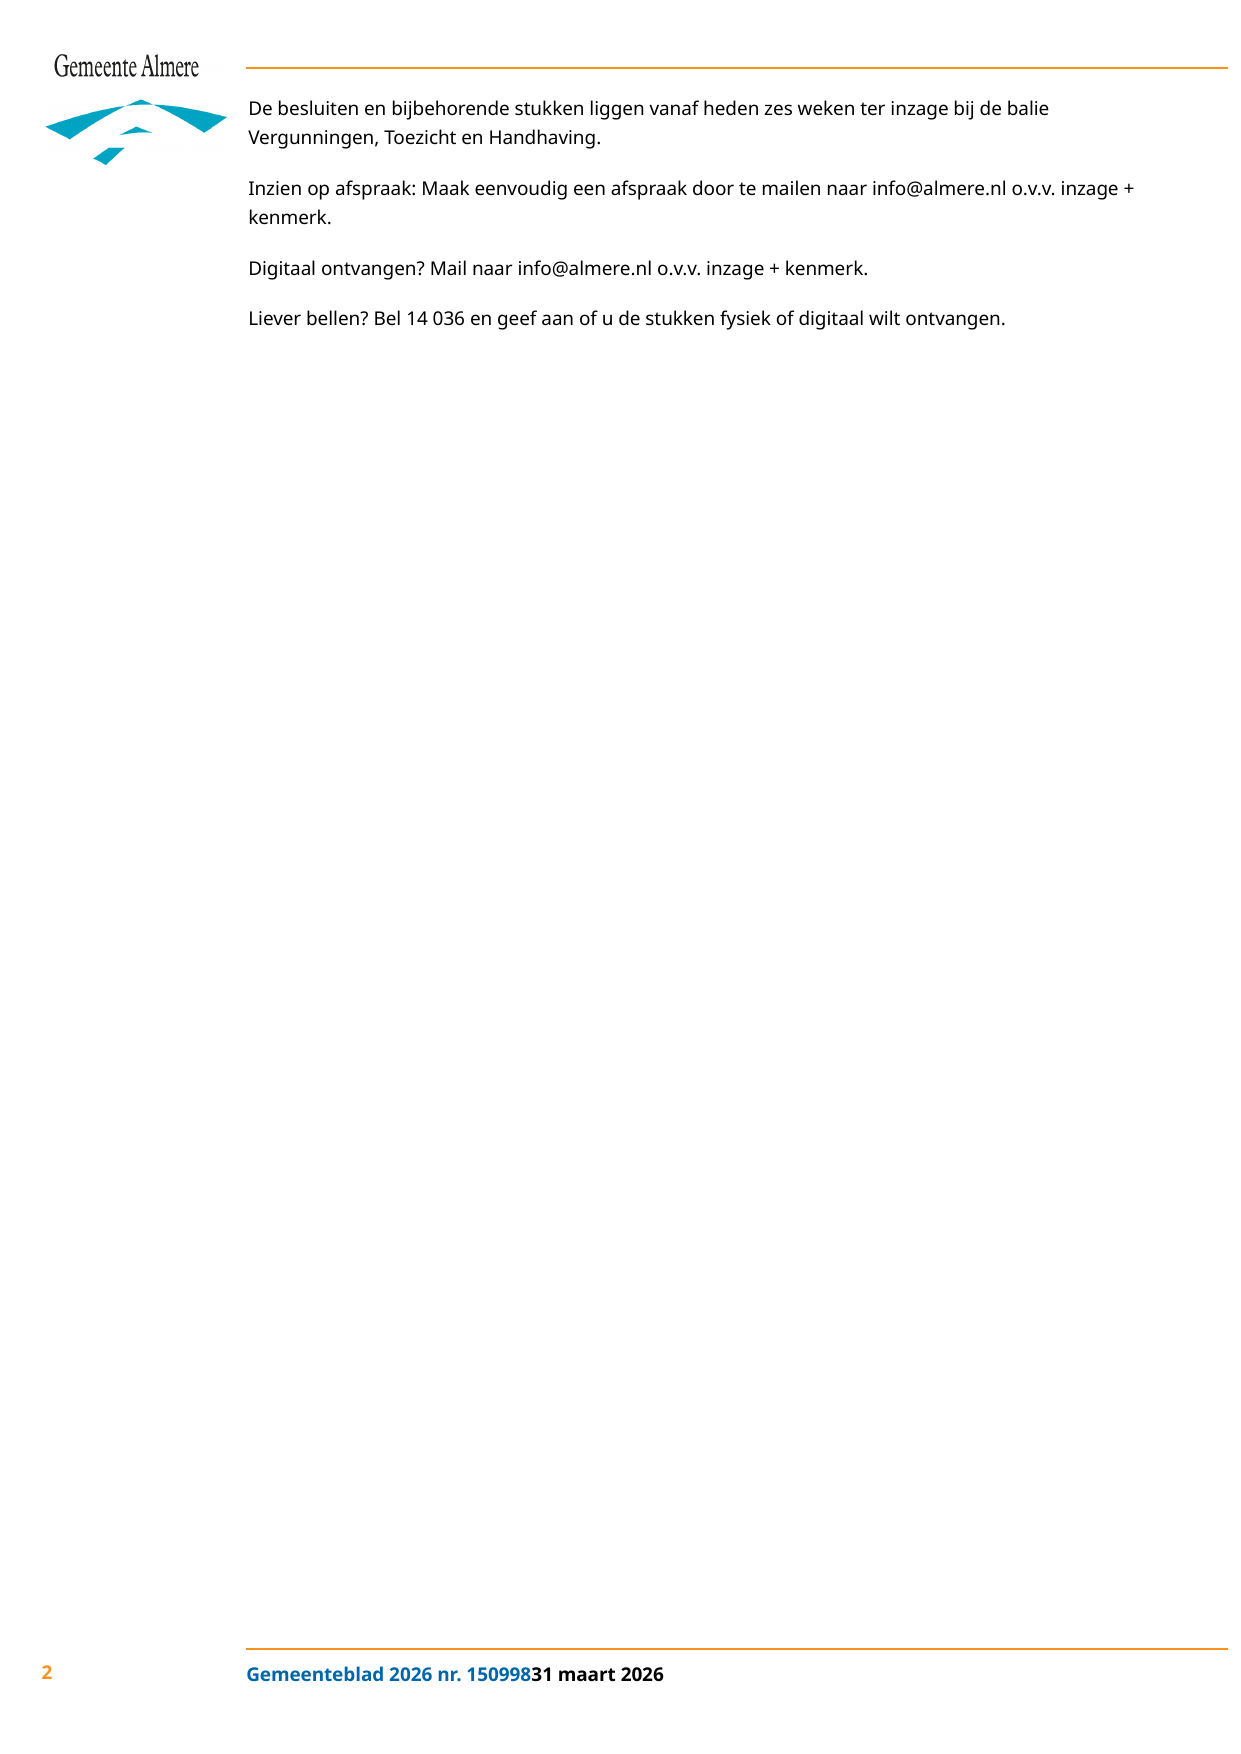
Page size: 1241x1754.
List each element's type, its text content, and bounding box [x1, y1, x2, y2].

picture [41, 47, 231, 172]
text De besluiten en bijbehorende stukken liggen vanaf heden zes weken ter inzage bij de balie Vergunningen, Toezicht en Handhaving. [248, 95, 1152, 150]
text Inzien op afspraak: Maak eenvoudig een afspraak door te mailen naar info@almere.nl o.v.v. inzage + kenmerk. [248, 175, 1152, 230]
text Digitaal ontvangen? Mail naar info@almere.nl o.v.v. inzage + kenmerk. [248, 255, 1152, 281]
text Liever bellen? Bel 14 036 en geef aan of u de stukken fysiek of digitaal wilt ontvangen. [248, 305, 1152, 331]
